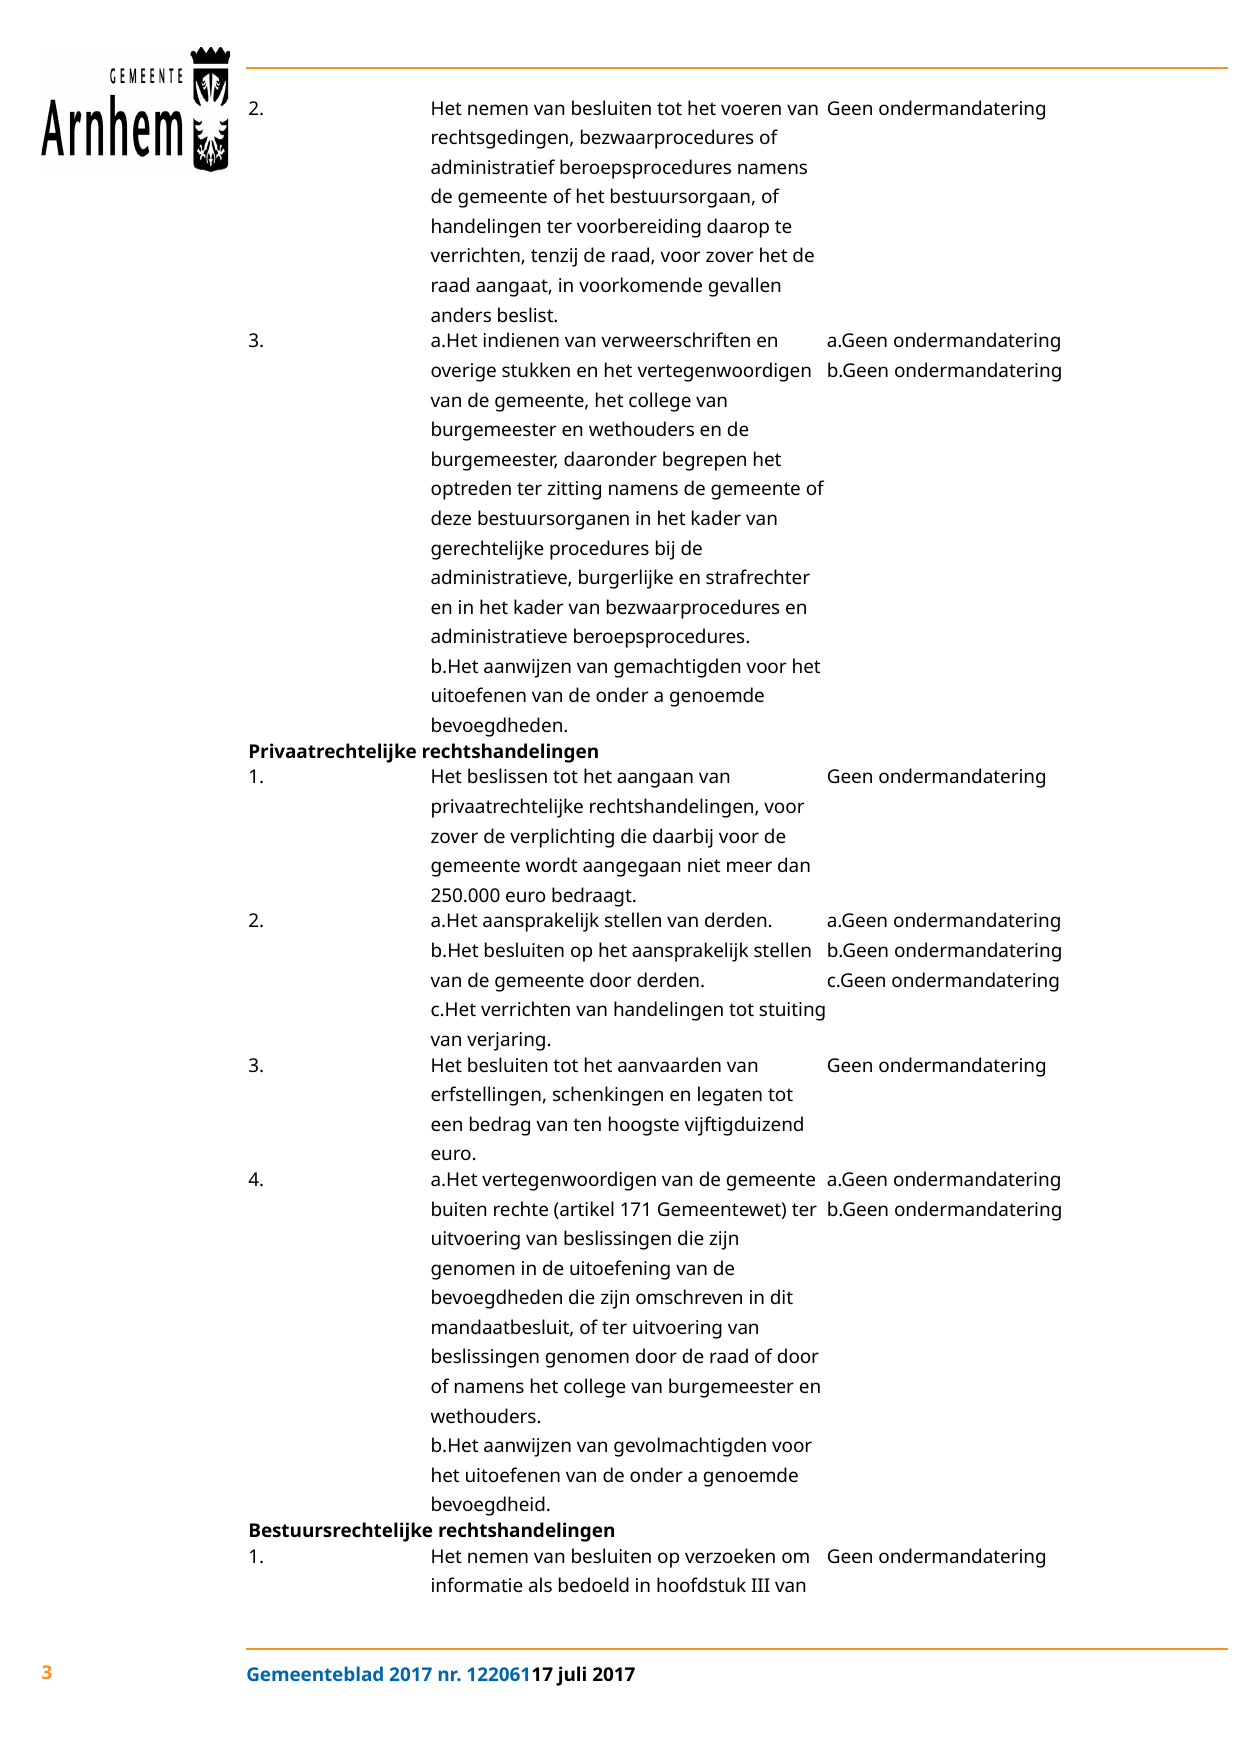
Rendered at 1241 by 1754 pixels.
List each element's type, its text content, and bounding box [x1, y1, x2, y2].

table_cell Het besluiten tot het aanvaarden van erfstellingen, schenkingen en legaten tot een bedrag van ten hoogste vijftigduizend euro. [430, 1052, 827, 1166]
table_cell a.Het vertegenwoordigen van de gemeente buiten rechte (artikel 171 Gemeentewet) ter uitvoering van beslissingen die zijn genomen in de uitoefening van de bevoegdheden die zijn omschreven in dit mandaatbesluit, of ter uitvoering van beslissingen genomen door de raad of door of namens het college van burgemeester en wethouders. b.Het aanwijzen van gevolmachtigden voor het uitoefenen van de onder a genoemde bevoegdheid. [430, 1166, 827, 1517]
table_cell Het nemen van besluiten tot het voeren van rechtsgedingen, bezwaarprocedures of administratief beroepsprocedures namens de gemeente of het bestuursorgaan, of handelingen ter voorbereiding daarop te verrichten, tenzij de raad, voor zover het de raad aangaat, in voorkomende gevallen anders beslist. [430, 95, 827, 328]
table_cell Bestuursrechtelijke rechtshandelingen [248, 1518, 1152, 1543]
table_cell 3. [248, 1052, 430, 1166]
table_cell a.Geen ondermandatering b.Geen ondermandatering [827, 1166, 1152, 1517]
table_cell 2. [248, 908, 430, 1052]
table_cell Geen ondermandatering [827, 764, 1152, 908]
table_cell Privaatrechtelijke rechtshandelingen [248, 738, 1152, 764]
table_cell Geen ondermandatering [827, 95, 1152, 328]
table_cell 4. [248, 1166, 430, 1517]
table_cell Het beslissen tot het aangaan van privaatrechtelijke rechtshandelingen, voor zover de verplichting die daarbij voor de gemeente wordt aangegaan niet meer dan 250.000 euro bedraagt. [430, 764, 827, 908]
table_cell Geen ondermandatering [827, 1543, 1152, 1598]
table_cell 1. [248, 764, 430, 908]
table_cell Geen ondermandatering [827, 1052, 1152, 1166]
table_cell Het nemen van besluiten op verzoeken om informatie als bedoeld in hoofdstuk III van [430, 1543, 827, 1598]
table_cell 1. [248, 1543, 430, 1598]
table_cell a.Geen ondermandatering b.Geen ondermandatering [827, 328, 1152, 738]
table_cell a.Het aansprakelijk stellen van derden. b.Het besluiten op het aansprakelijk stellen van de gemeente door derden. c.Het verrichten van handelingen tot stuiting van verjaring. [430, 908, 827, 1052]
table_cell a.Het indienen van verweerschriften en overige stukken en het vertegenwoordigen van de gemeente, het college van burgemeester en wethouders en de burgemeester, daaronder begrepen het optreden ter zitting namens de gemeente of deze bestuursorganen in het kader van gerechtelijke procedures bij de administratieve, burgerlijke en strafrechter en in het kader van bezwaarprocedures en administratieve beroepsprocedures. b.Het aanwijzen van gemachtigden voor het uitoefenen van de onder a genoemde bevoegdheden. [430, 328, 827, 738]
picture [41, 47, 231, 172]
table_cell 2. [248, 95, 430, 328]
table_cell 3. [248, 328, 430, 738]
table_cell a.Geen ondermandatering b.Geen ondermandatering c.Geen ondermandatering [827, 908, 1152, 1052]
